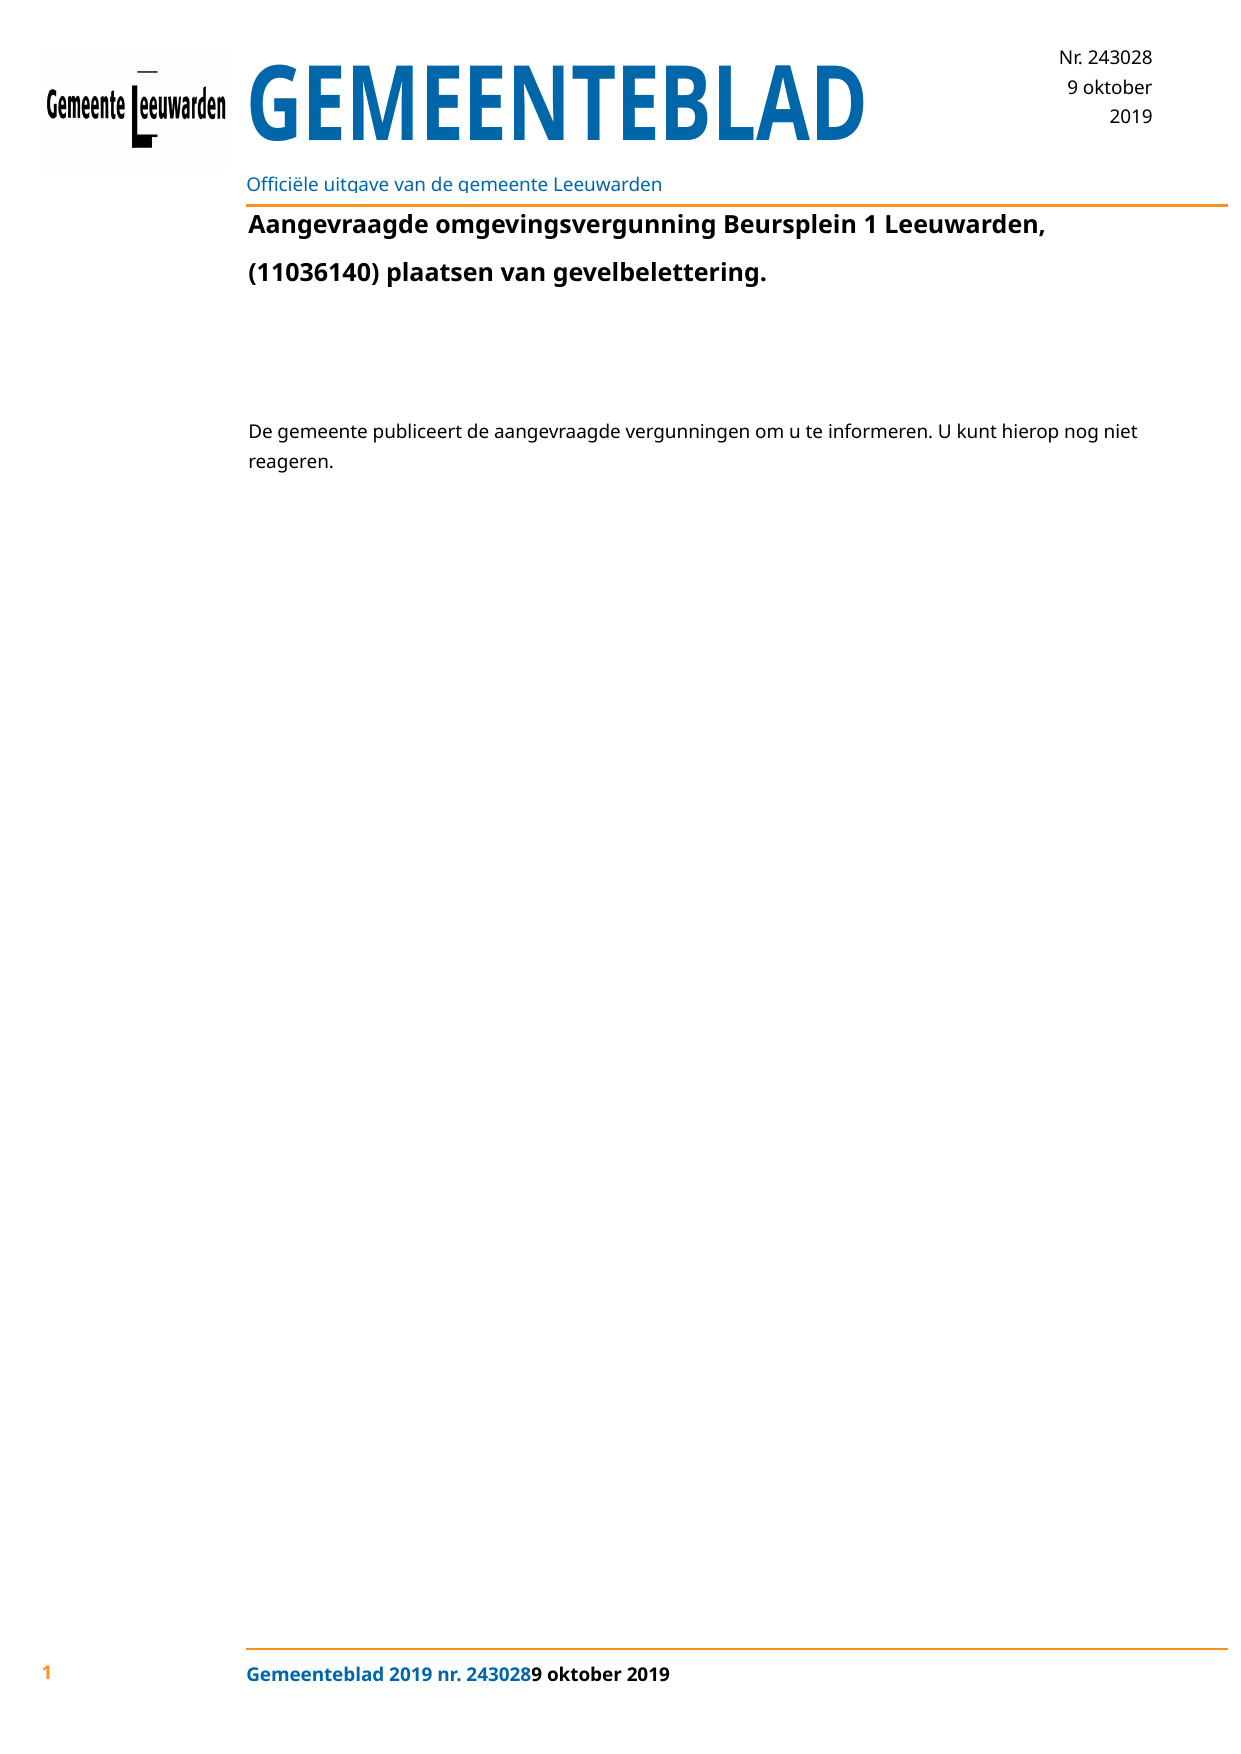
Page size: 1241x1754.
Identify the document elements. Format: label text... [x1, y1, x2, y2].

text De gemeente publiceert de aangevraagde vergunningen om u te informeren. U kunt hierop nog niet reageren. [248, 419, 1152, 474]
picture [41, 47, 231, 172]
text Aangevraagde omgevingsvergunning Beursplein 1 Leeuwarden, (11036140) plaatsen van gevelbelettering. [248, 207, 1152, 288]
